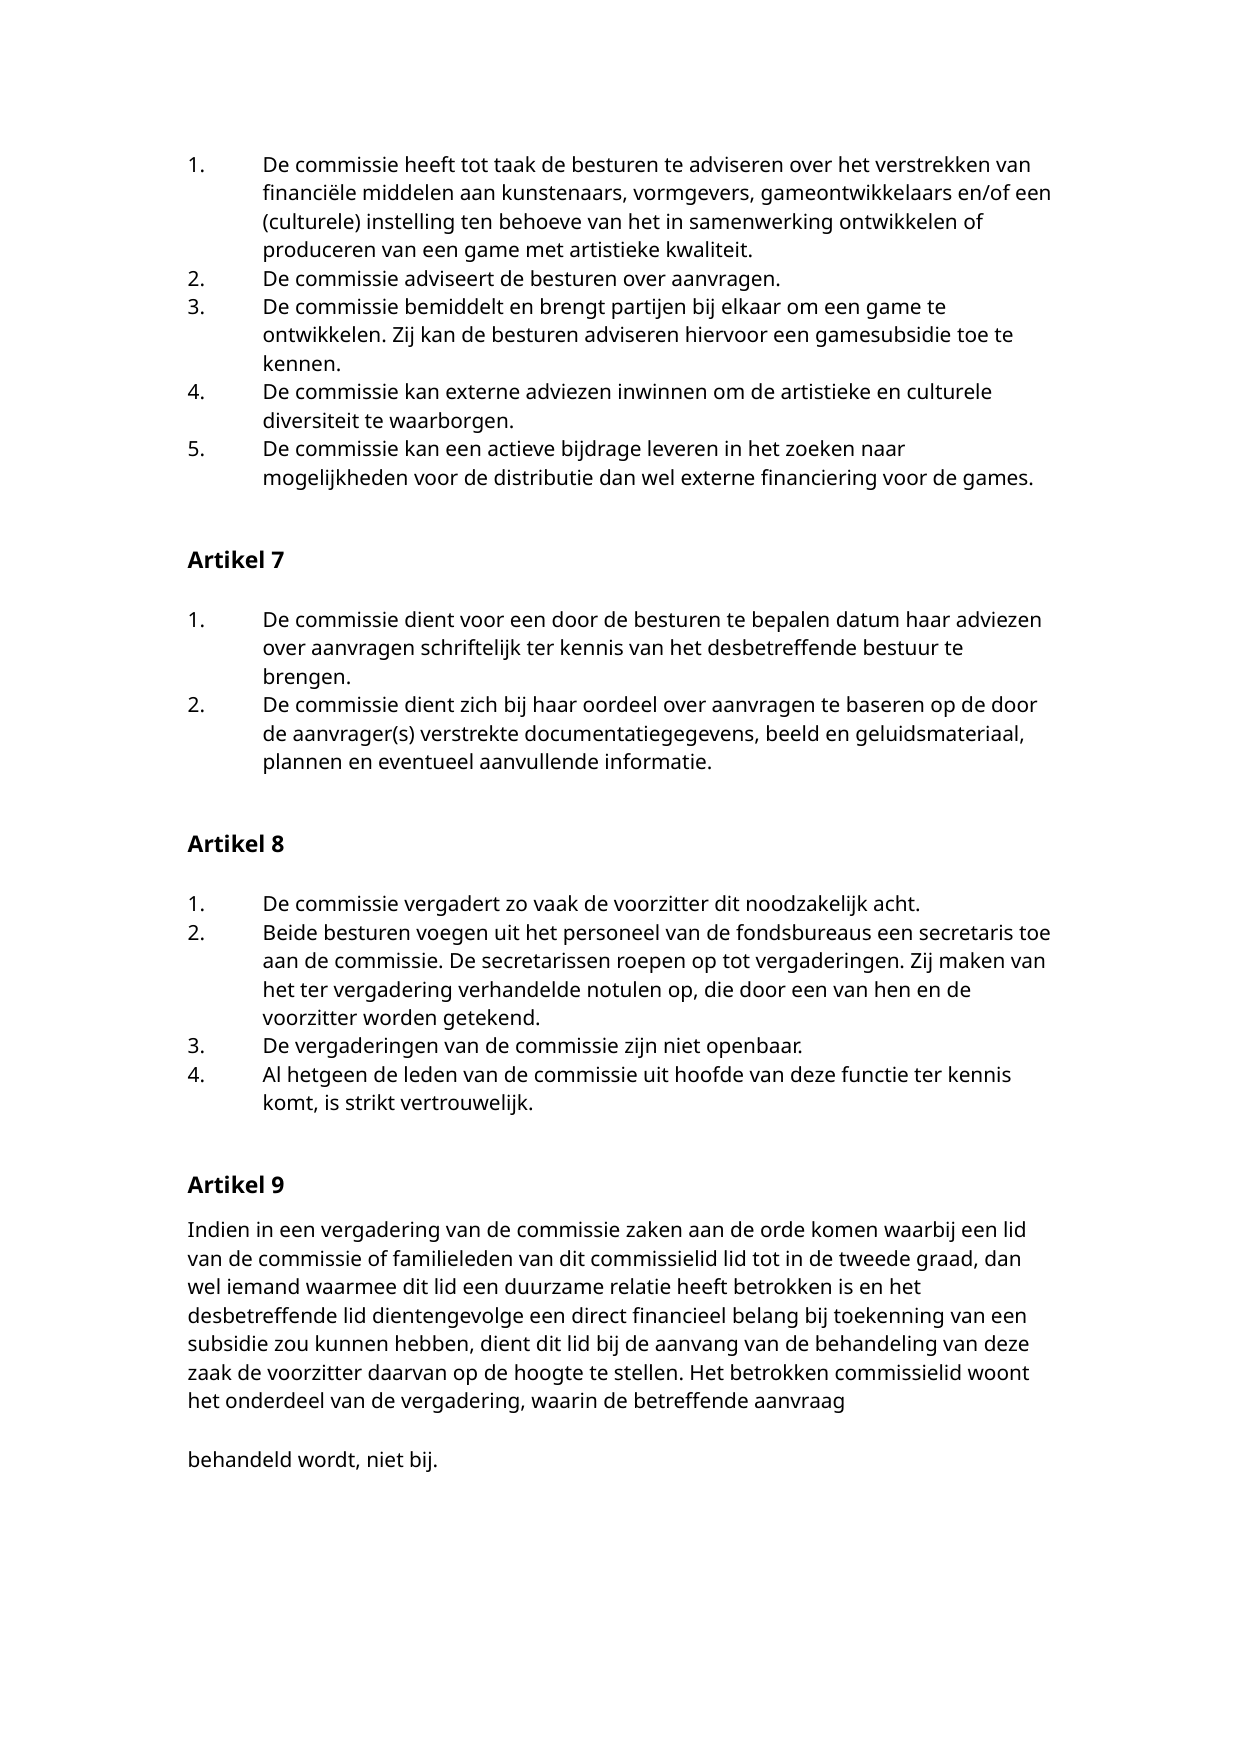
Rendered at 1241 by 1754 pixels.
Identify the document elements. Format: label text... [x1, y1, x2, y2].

list Beide besturen voegen uit het personeel van de fondsbureaus een secretaris toe aan de commissie. De secretarissen roepen op tot vergaderingen. Zij maken van het ter vergadering verhandelde notulen op, die door een van hen en de voorzitter worden getekend. [187, 918, 1053, 1032]
list De commissie kan een actieve bijdrage leveren in het zoeken naar mogelijkheden voor de distributie dan wel externe financiering voor de games. [187, 434, 1053, 491]
list De commissie heeft tot taak de besturen te adviseren over het verstrekken van financiële middelen aan kunstenaars, vormgevers, gameontwikkelaars en/of een (culturele) instelling ten behoeve van het in samenwerking ontwikkelen of produceren van een game met artistieke kwaliteit. [187, 150, 1053, 264]
list De vergaderingen van de commissie zijn niet openbaar. [187, 1032, 1053, 1060]
list Al hetgeen de leden van de commissie uit hoofde van deze functie ter kennis komt, is strikt vertrouwelijk. [187, 1060, 1053, 1117]
list De commissie bemiddelt en brengt partijen bij elkaar om een game te ontwikkelen. Zij kan de besturen adviseren hiervoor een gamesubsidie toe te kennen. [187, 292, 1053, 377]
list De commissie dient zich bij haar oordeel over aanvragen te baseren op de door de aanvrager(s) verstrekte documentatiegegevens, beeld en geluidsmateriaal, plannen en eventueel aanvullende informatie. [187, 690, 1053, 776]
text Indien in een vergadering van de commissie zaken aan de orde komen waarbij een lid van de commissie of familieleden van dit commissielid lid tot in de tweede graad, dan wel iemand waarmee dit lid een duurzame relatie heeft betrokken is en het desbetreffende lid dientengevolge een direct financieel belang bij toekenning van een subsidie zou kunnen hebben, dient dit lid bij de aanvang van de behandeling van deze zaak de voorzitter daarvan op de hoogte te stellen. Het betrokken commissielid woont het onderdeel van de vergadering, waarin de betreffende aanvraag [187, 1216, 1053, 1415]
subtitle Artikel 9 [187, 1169, 1053, 1201]
subtitle Artikel 8 [187, 828, 1053, 859]
list De commissie kan externe adviezen inwinnen om de artistieke en culturele diversiteit te waarborgen. [187, 377, 1053, 434]
list De commissie vergadert zo vaak de voorzitter dit noodzakelijk acht. [187, 889, 1053, 918]
subtitle Artikel 7 [187, 544, 1053, 575]
list De commissie dient voor een door de besturen te bepalen datum haar adviezen over aanvragen schriftelijk ter kennis van het desbetreffende bestuur te brengen. [187, 605, 1053, 690]
text behandeld wordt, niet bij. [187, 1445, 1053, 1473]
list De commissie adviseert de besturen over aanvragen. [187, 264, 1053, 292]
